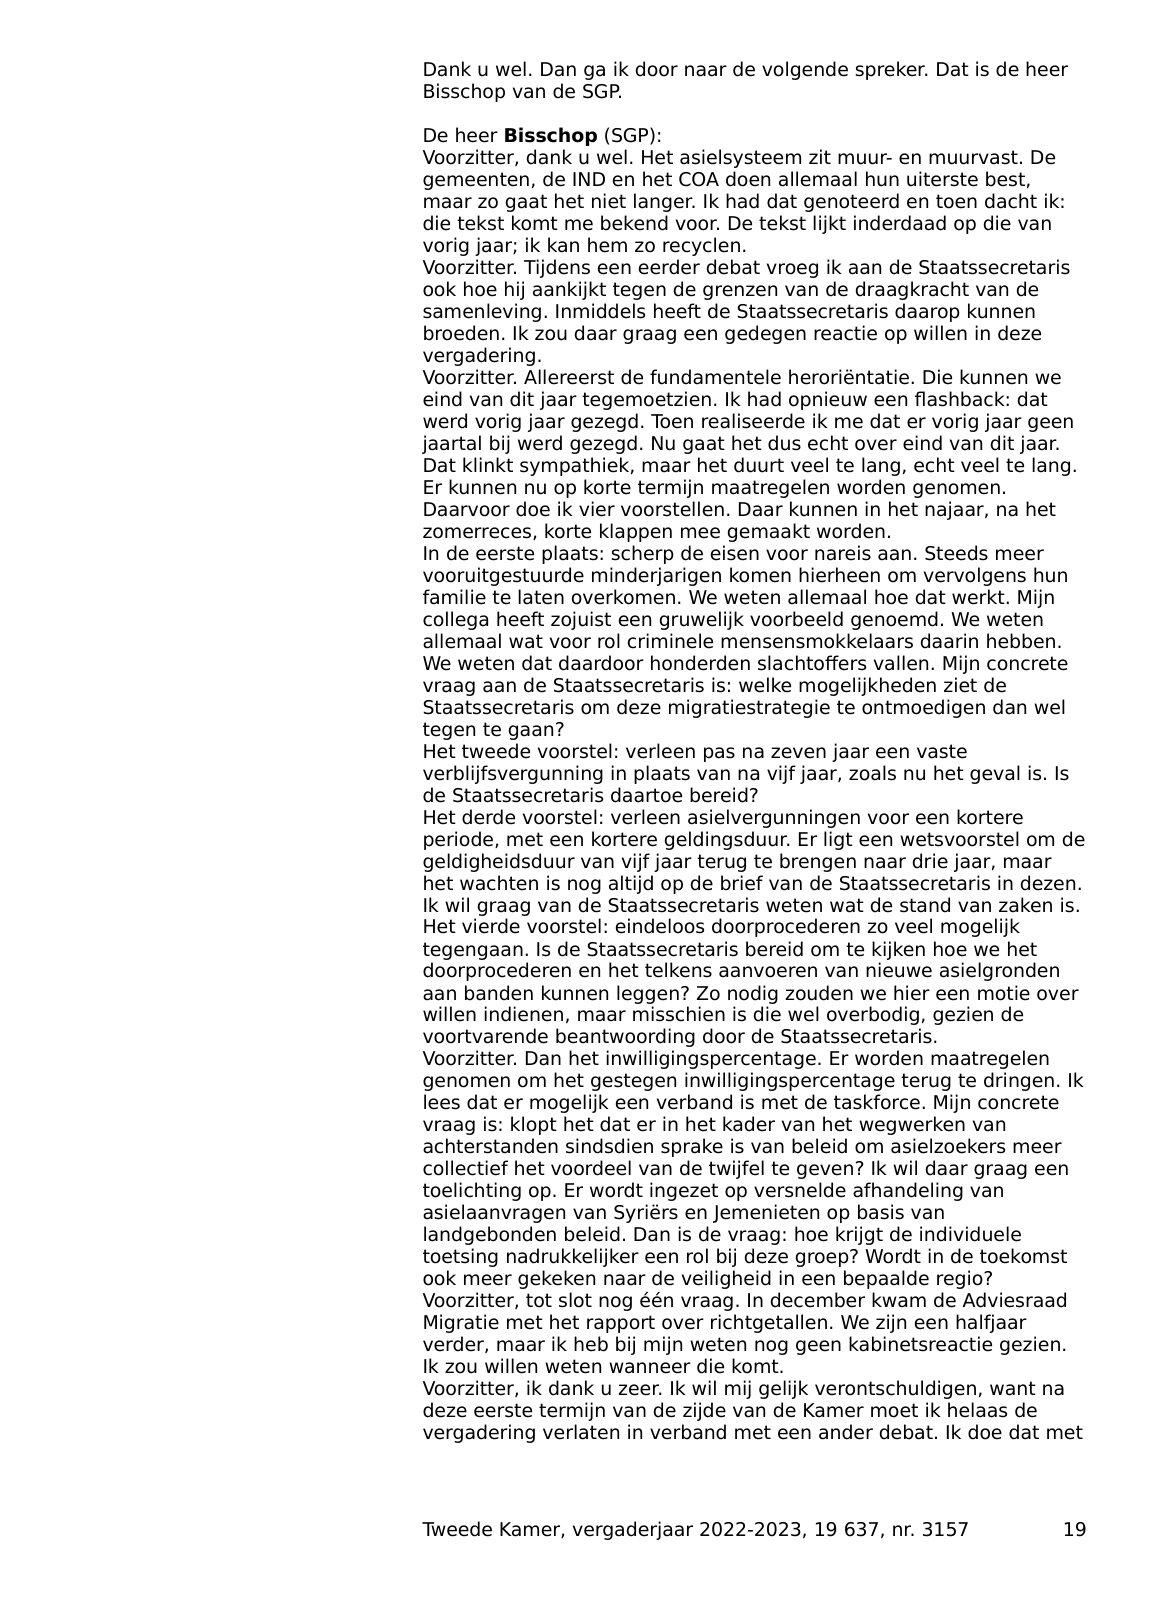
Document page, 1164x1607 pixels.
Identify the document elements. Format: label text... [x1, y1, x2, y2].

text Voorzitter. Allereerst de fundamentele heroriëntatie. Die kunnen we eind van dit jaar tegemoetzien. Ik had opnieuw een flashback: dat werd vorig jaar gezegd. Toen realiseerde ik me dat er vorig jaar geen jaartal bij werd gezegd. Nu gaat het dus echt over eind van dit jaar. Dat klinkt sympathiek, maar het duurt veel te lang, echt veel te lang. Er kunnen nu op korte termijn maatregelen worden genomen. Daarvoor doe ik vier voorstellen. Daar kunnen in het najaar, na het zomerreces, korte klappen mee gemaakt worden. [422, 367, 1087, 543]
text Voorzitter. Tijdens een eerder debat vroeg ik aan de Staatssecretaris ook hoe hij aankijkt tegen de grenzen van de draagkracht van de samenleving. Inmiddels heeft de Staatssecretaris daarop kunnen broeden. Ik zou daar graag een gedegen reactie op willen in deze vergadering. [422, 257, 1087, 367]
text De heer Bisschop (SGP): [422, 125, 1087, 147]
text In de eerste plaats: scherp de eisen voor nareis aan. Steeds meer vooruitgestuurde minderjarigen komen hierheen om vervolgens hun familie te laten overkomen. We weten allemaal hoe dat werkt. Mijn collega heeft zojuist een gruwelijk voorbeeld genoemd. We weten allemaal wat voor rol criminele mensensmokkelaars daarin hebben. We weten dat daardoor honderden slachtoffers vallen. Mijn concrete vraag aan de Staatssecretaris is: welke mogelijkheden ziet de Staatssecretaris om deze migratiestrategie te ontmoedigen dan wel tegen te gaan? [422, 543, 1087, 741]
text Het tweede voorstel: verleen pas na zeven jaar een vaste verblijfsvergunning in plaats van na vijf jaar, zoals nu het geval is. Is de Staatssecretaris daartoe bereid? [422, 741, 1087, 807]
text Voorzitter, ik dank u zeer. Ik wil mij gelijk verontschuldigen, want na deze eerste termijn van de zijde van de Kamer moet ik helaas de vergadering verlaten in verband met een ander debat. Ik doe dat met [422, 1378, 1087, 1444]
text Voorzitter, tot slot nog één vraag. In december kwam de Adviesraad Migratie met het rapport over richtgetallen. We zijn een halfjaar verder, maar ik heb bij mijn weten nog geen kabinetsreactie gezien. Ik zou willen weten wanneer die komt. [422, 1290, 1087, 1378]
text Voorzitter, dank u wel. Het asielsysteem zit muur- en muurvast. De gemeenten, de IND en het COA doen allemaal hun uiterste best, maar zo gaat het niet langer. Ik had dat genoteerd en toen dacht ik: die tekst komt me bekend voor. De tekst lijkt inderdaad op die van vorig jaar; ik kan hem zo recyclen. [422, 147, 1087, 257]
text Het vierde voorstel: eindeloos doorprocederen zo veel mogelijk tegengaan. Is de Staatssecretaris bereid om te kijken hoe we het doorprocederen en het telkens aanvoeren van nieuwe asielgronden aan banden kunnen leggen? Zo nodig zouden we hier een motie over willen indienen, maar misschien is die wel overbodig, gezien de voortvarende beantwoording door de Staatssecretaris. [422, 916, 1087, 1048]
text Dank u wel. Dan ga ik door naar de volgende spreker. Dat is de heer Bisschop van de SGP. [422, 59, 1087, 103]
text Het derde voorstel: verleen asielvergunningen voor een kortere periode, met een kortere geldingsduur. Er ligt een wetsvoorstel om de geldigheidsduur van vijf jaar terug te brengen naar drie jaar, maar het wachten is nog altijd op de brief van de Staatssecretaris in dezen. Ik wil graag van de Staatssecretaris weten wat de stand van zaken is. [422, 807, 1087, 916]
text Voorzitter. Dan het inwilligingspercentage. Er worden maatregelen genomen om het gestegen inwilligingspercentage terug te dringen. Ik lees dat er mogelijk een verband is met de taskforce. Mijn concrete vraag is: klopt het dat er in het kader van het wegwerken van achterstanden sindsdien sprake is van beleid om asielzoekers meer collectief het voordeel van de twijfel te geven? Ik wil daar graag een toelichting op. Er wordt ingezet op versnelde afhandeling van asielaanvragen van Syriërs en Jemenieten op basis van landgebonden beleid. Dan is de vraag: hoe krijgt de individuele toetsing nadrukkelijker een rol bij deze groep? Wordt in de toekomst ook meer gekeken naar de veiligheid in een bepaalde regio? [422, 1048, 1087, 1290]
